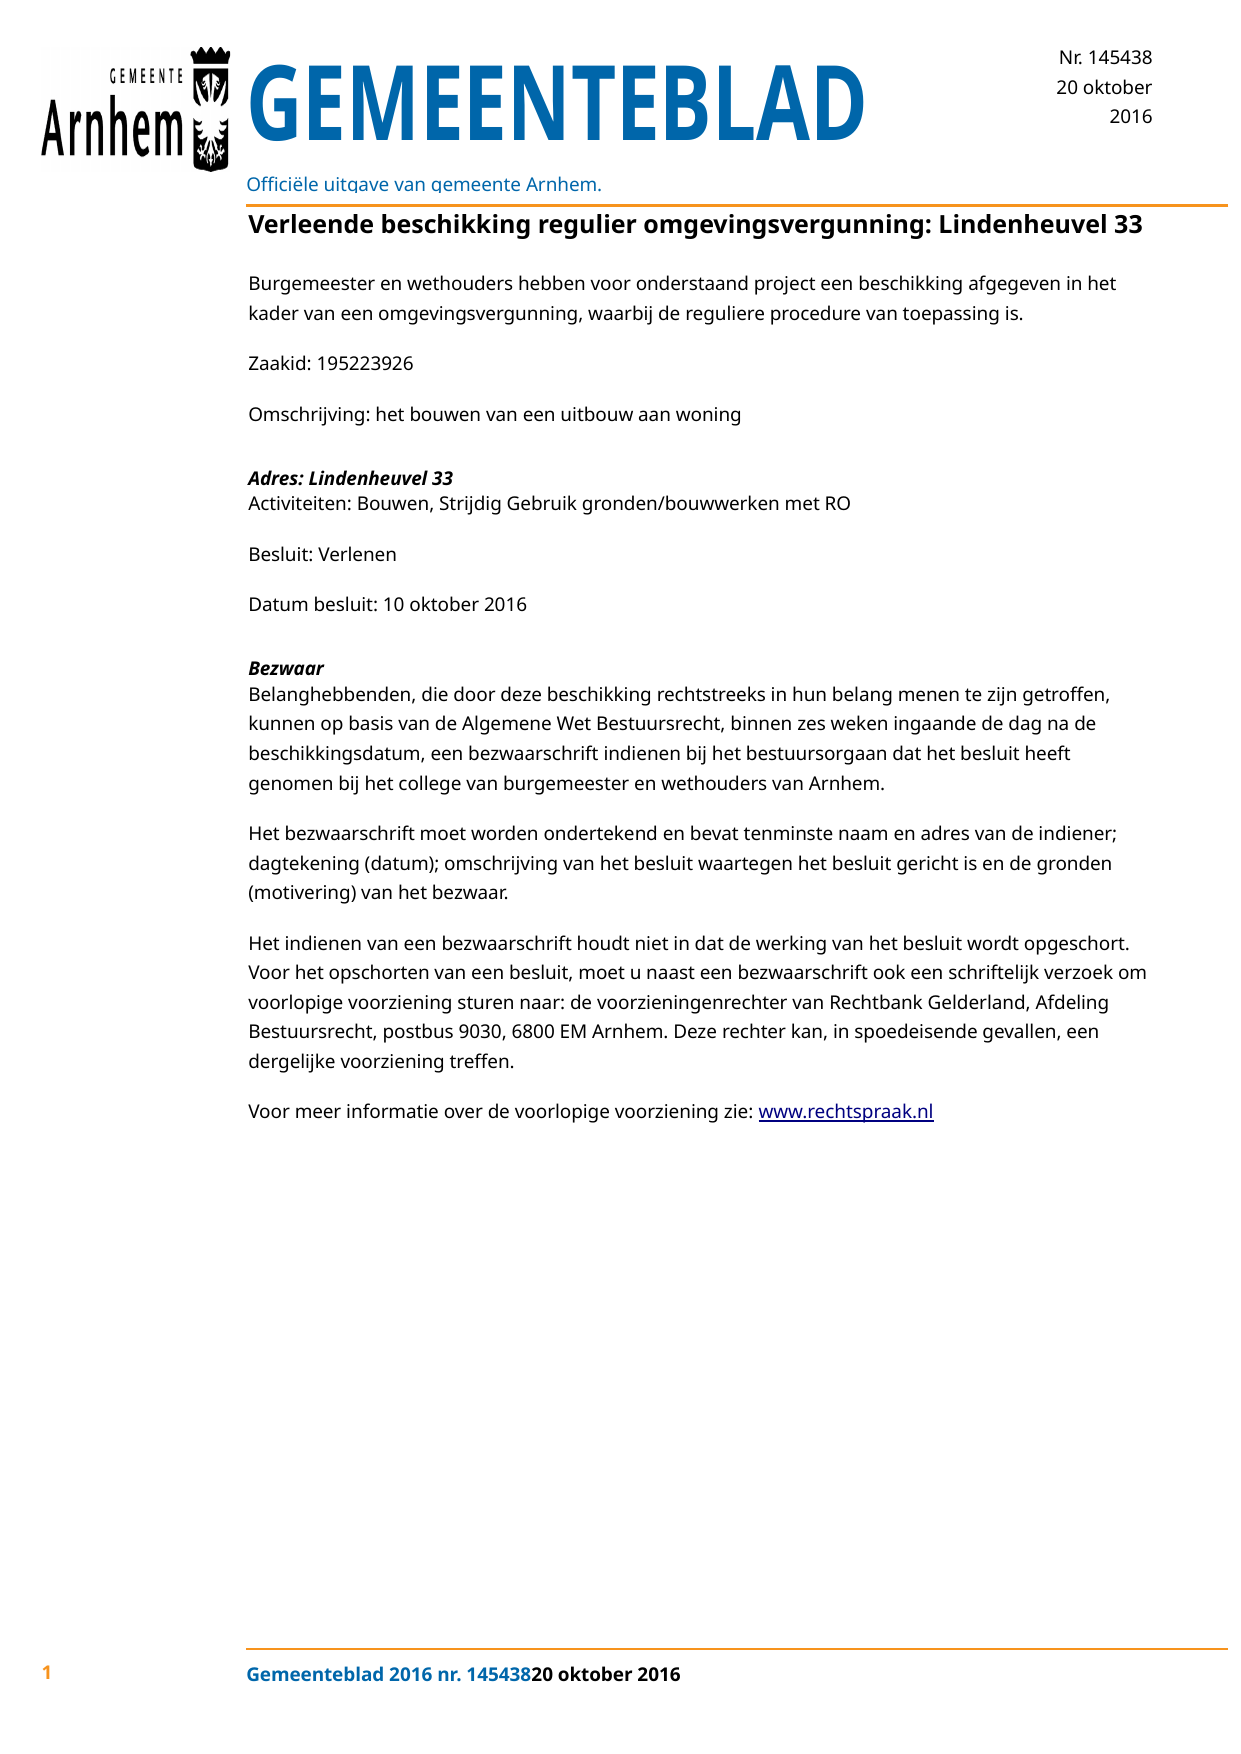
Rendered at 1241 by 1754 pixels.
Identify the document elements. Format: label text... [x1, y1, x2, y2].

text Datum besluit: 10 oktober 2016 [248, 591, 1152, 617]
text Belanghebbenden, die door deze beschikking rechtstreeks in hun belang menen te zijn getroffen, kunnen op basis van de Algemene Wet Bestuursrecht, binnen zes weken ingaande de dag na de beschikkingsdatum, een bezwaarschrift indienen bij het bestuursorgaan dat het besluit heeft genomen bij het college van burgemeester en wethouders van Arnhem. [248, 681, 1152, 795]
text Burgemeester en wethouders hebben voor onderstaand project een beschikking afgegeven in het kader van een omgevingsvergunning, waarbij de reguliere procedure van toepassing is. [248, 270, 1152, 326]
text Het bezwaarschrift moet worden ondertekend en bevat tenminste naam en adres van de indiener; dagtekening (datum); omschrijving van het besluit waartegen het besluit gericht is en de gronden (motivering) van het bezwaar. [248, 820, 1152, 905]
text Adres: Lindenheuvel 33 [248, 465, 1152, 490]
text Besluit: Verlenen [248, 541, 1152, 567]
text Bezwaar [248, 655, 1152, 681]
text Activiteiten: Bouwen, Strijdig Gebruik gronden/bouwwerken met RO [248, 490, 1152, 516]
text Verleende beschikking regulier omgevingsvergunning: Lindenheuvel 33 [248, 207, 1152, 241]
text Omschrijving: het bouwen van een uitbouw aan woning [248, 401, 1152, 426]
text Voor meer informatie over de voorlopige voorziening zie: www.rechtspraak.nl [248, 1098, 1152, 1124]
text Het indienen van een bezwaarschrift houdt niet in dat de werking van het besluit wordt opgeschort. Voor het opschorten van een besluit, moet u naast een bezwaarschrift ook een schriftelijk verzoek om voorlopige voorziening sturen naar: de voorzieningenrechter van Rechtbank Gelderland, Afdeling Bestuursrecht, postbus 9030, 6800 EM Arnhem. Deze rechter kan, in spoedeisende gevallen, een dergelijke voorziening treffen. [248, 930, 1152, 1074]
text Zaakid: 195223926 [248, 350, 1152, 376]
picture [41, 47, 231, 172]
